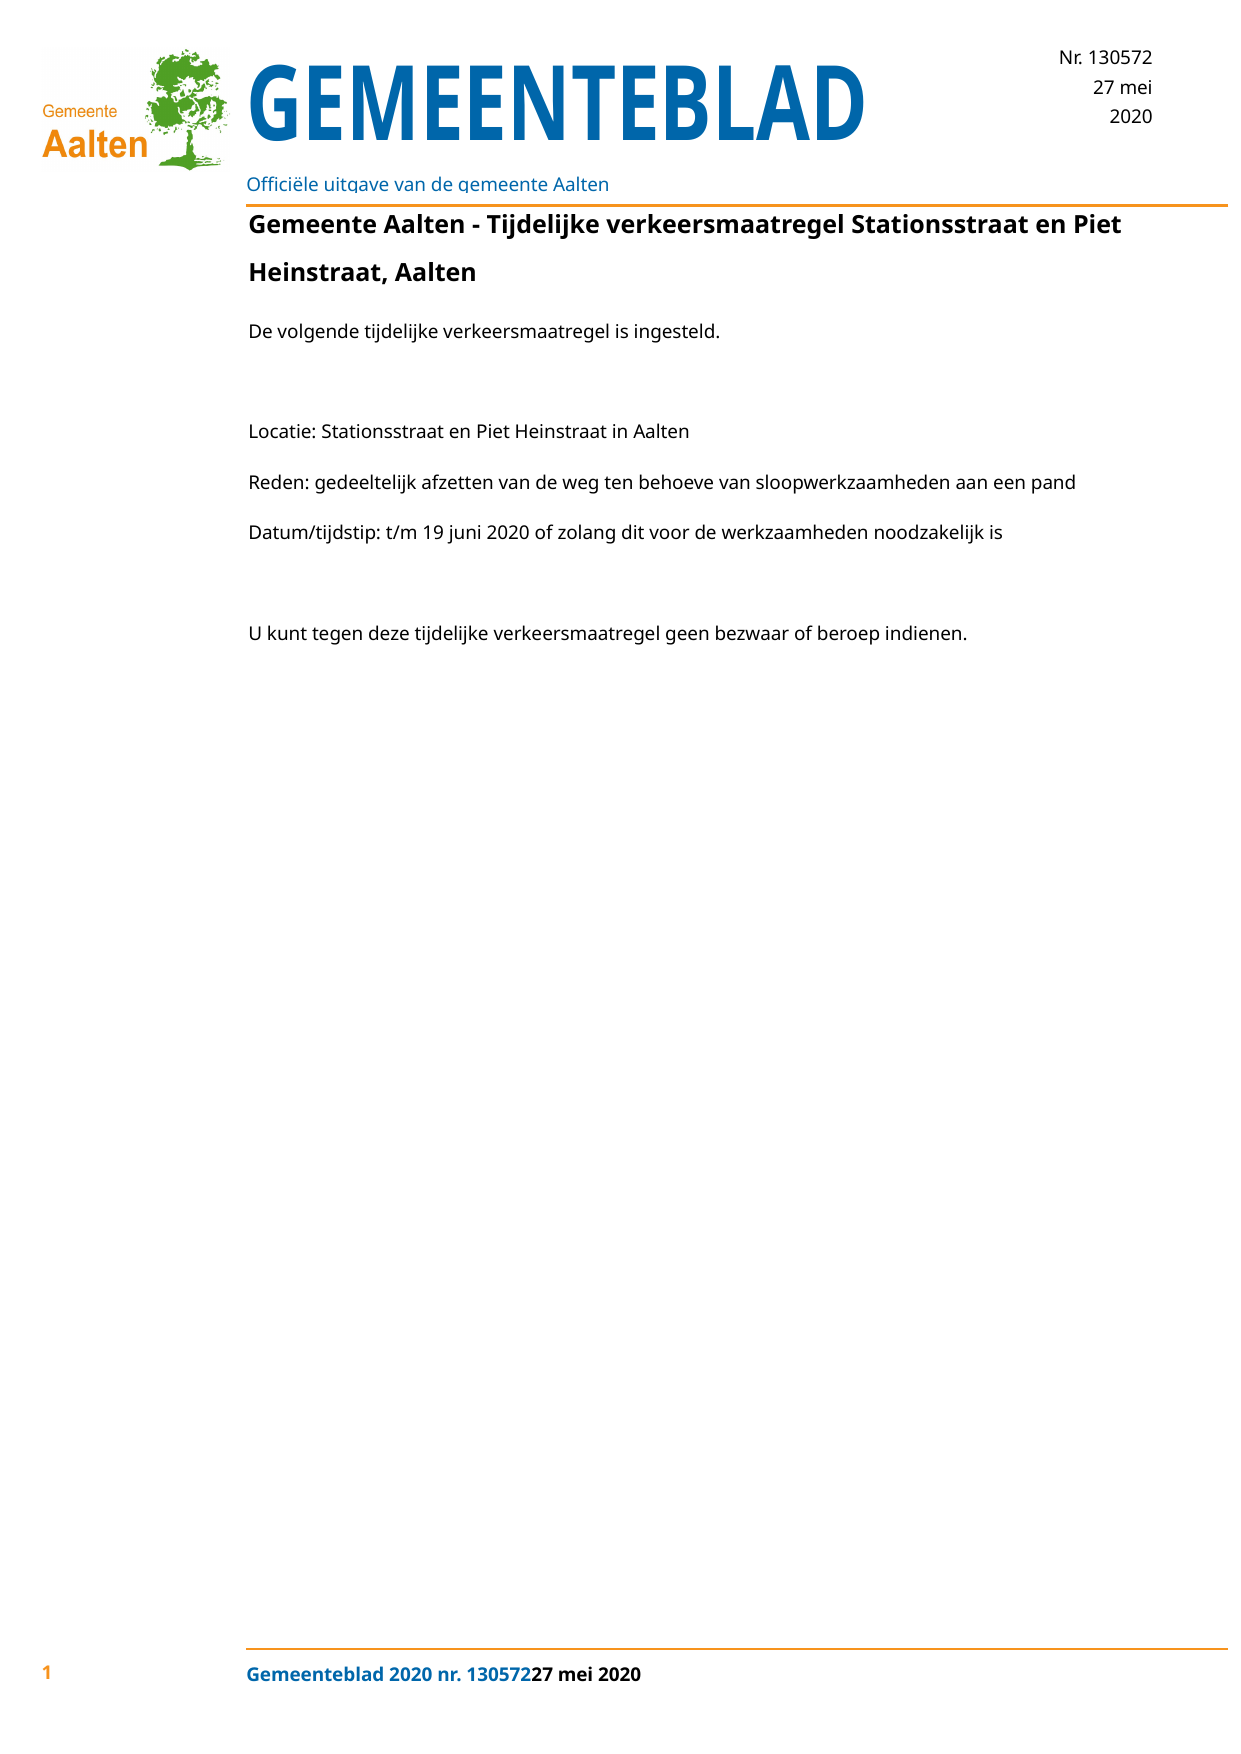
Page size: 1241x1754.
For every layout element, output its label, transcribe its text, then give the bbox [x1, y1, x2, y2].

text Gemeente Aalten - Tijdelijke verkeersmaatregel Stationsstraat en Piet Heinstraat, Aalten [248, 207, 1152, 288]
text De volgende tijdelijke verkeersmaatregel is ingesteld. [248, 318, 1152, 344]
text U kunt tegen deze tijdelijke verkeersmaatregel geen bezwaar of beroep indienen. [248, 620, 1152, 646]
text Reden: gedeeltelijk afzetten van de weg ten behoeve van sloopwerkzaamheden aan een pand [248, 469, 1152, 495]
text Datum/tijdstip: t/m 19 juni 2020 of zolang dit voor de werkzaamheden noodzakelijk is [248, 519, 1152, 545]
text Locatie: Stationsstraat en Piet Heinstraat in Aalten [248, 419, 1152, 444]
picture [41, 47, 231, 172]
